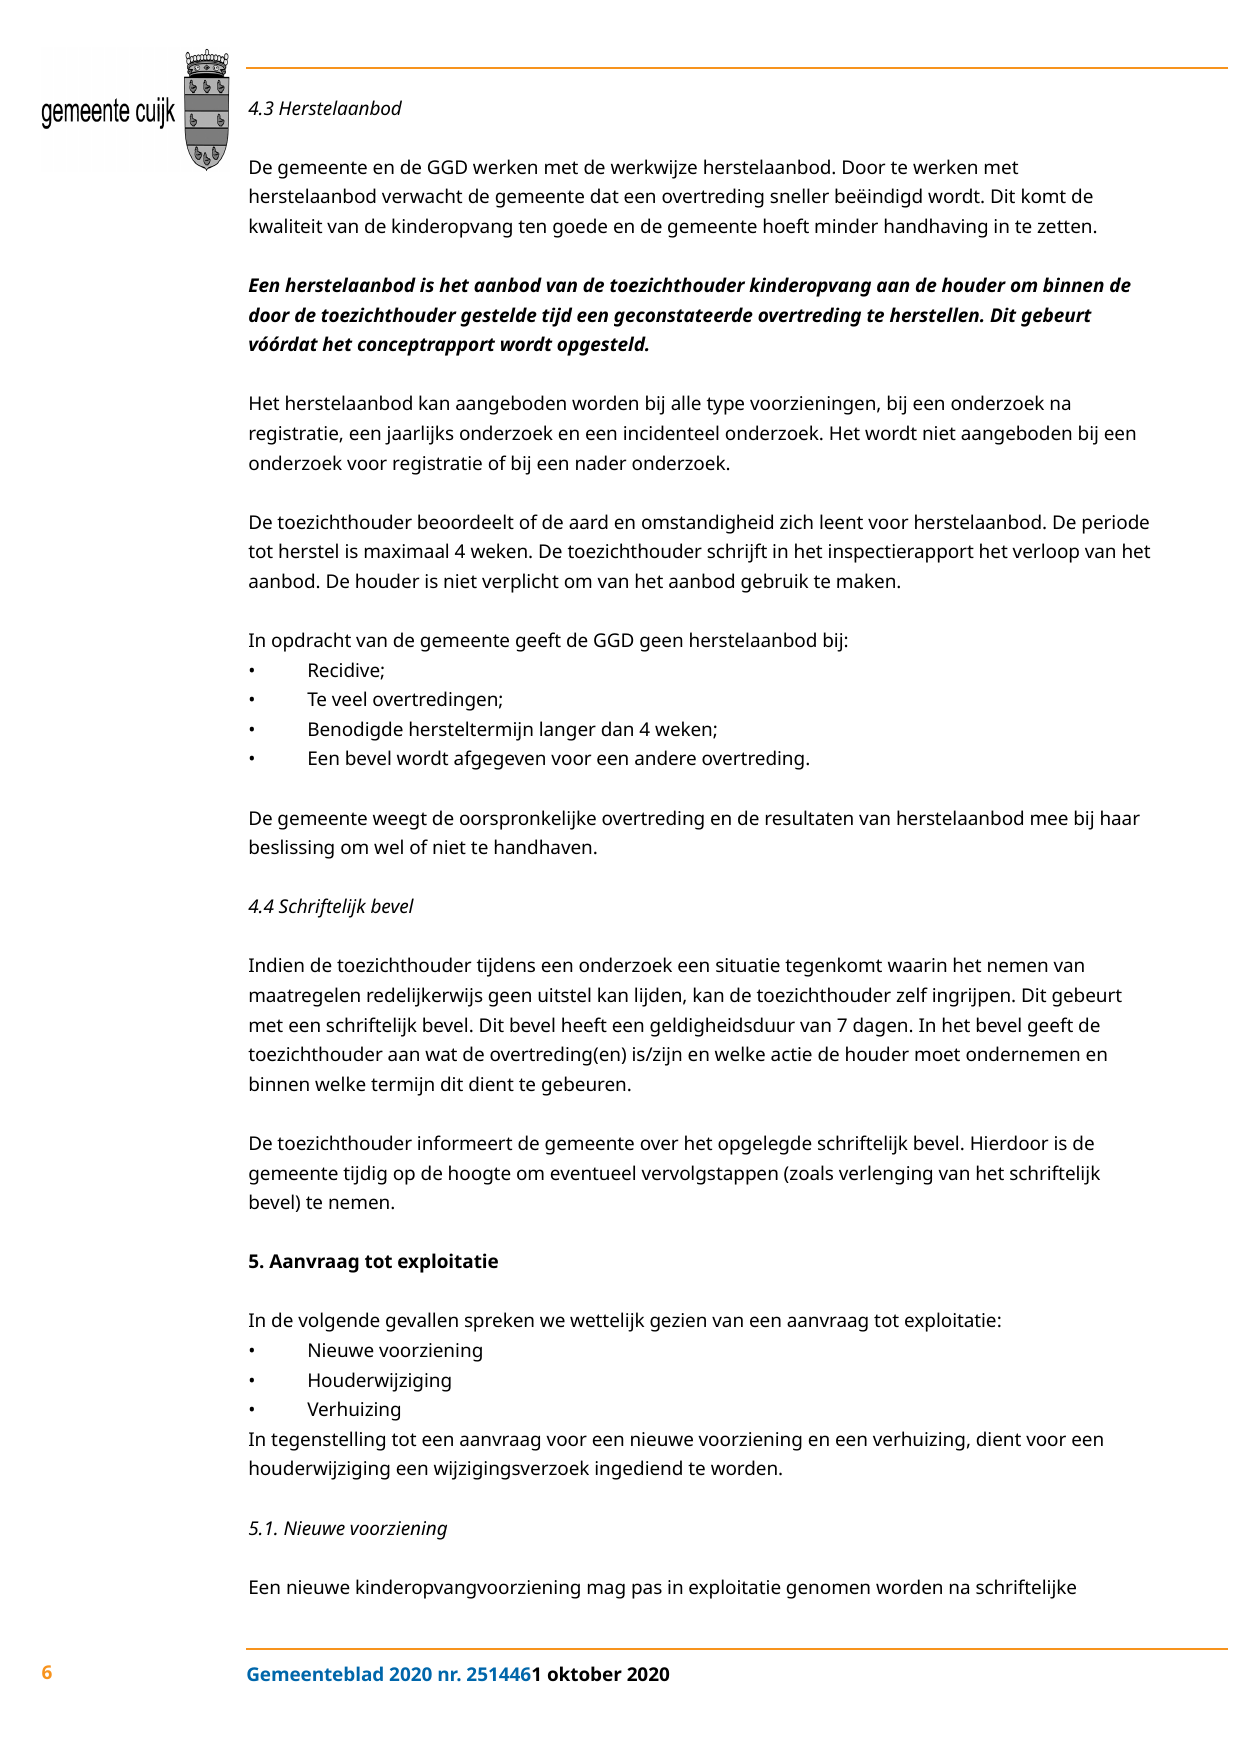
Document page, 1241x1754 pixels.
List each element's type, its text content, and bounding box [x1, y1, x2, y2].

list Te veel overtredingen; [248, 686, 1152, 712]
text De gemeente weegt de oorspronkelijke overtreding en de resultaten van herstelaanbod mee bij haar beslissing om wel of niet te handhaven. [248, 805, 1152, 860]
list Nieuwe voorziening [248, 1337, 1152, 1363]
list Benodigde hersteltermijn langer dan 4 weken; [248, 716, 1152, 742]
list Houderwijziging [248, 1367, 1152, 1393]
text Het herstelaanbod kan aangeboden worden bij alle type voorzieningen, bij een onderzoek na registratie, een jaarlijks onderzoek en een incidenteel onderzoek. Het wordt niet aangeboden bij een onderzoek voor registratie of bij een nader onderzoek. [248, 391, 1152, 476]
picture [41, 47, 231, 172]
list Recidive; [248, 657, 1152, 683]
text Een herstelaanbod is het aanbod van de toezichthouder kinderopvang aan de houder om binnen de door de toezichthouder gestelde tijd een geconstateerde overtreding te herstellen. Dit gebeurt vóórdat het conceptrapport wordt opgesteld. [248, 272, 1152, 357]
text 5. Aanvraag tot exploitatie [248, 1248, 1152, 1274]
text In tegenstelling tot een aanvraag voor een nieuwe voorziening en een verhuizing, dient voor een houderwijziging een wijzigingsverzoek ingediend te worden. [248, 1426, 1152, 1481]
text 4.3 Herstelaanbod [248, 95, 1152, 121]
text In de volgende gevallen spreken we wettelijk gezien van een aanvraag tot exploitatie: [248, 1308, 1152, 1333]
text Indien de toezichthouder tijdens een onderzoek een situatie tegenkomt waarin het nemen van maatregelen redelijkerwijs geen uitstel kan lijden, kan de toezichthouder zelf ingrijpen. Dit gebeurt met een schriftelijk bevel. Dit bevel heeft een geldigheidsduur van 7 dagen. In het bevel geeft de toezichthouder aan wat de overtreding(en) is/zijn en welke actie de houder moet ondernemen en binnen welke termijn dit dient te gebeuren. [248, 953, 1152, 1097]
list Een bevel wordt afgegeven voor een andere overtreding. [248, 746, 1152, 771]
text Een nieuwe kinderopvangvoorziening mag pas in exploitatie genomen worden na schriftelijke [248, 1574, 1152, 1600]
list Verhuizing [248, 1396, 1152, 1422]
text De toezichthouder beoordeelt of de aard en omstandigheid zich leent voor herstelaanbod. De periode tot herstel is maximaal 4 weken. De toezichthouder schrijft in het inspectierapport het verloop van het aanbod. De houder is niet verplicht om van het aanbod gebruik te maken. [248, 509, 1152, 594]
text De gemeente en de GGD werken met de werkwijze herstelaanbod. Door te werken met herstelaanbod verwacht de gemeente dat een overtreding sneller beëindigd wordt. Dit komt de kwaliteit van de kinderopvang ten goede en de gemeente hoeft minder handhaving in te zetten. [248, 154, 1152, 239]
text 4.4 Schriftelijk bevel [248, 893, 1152, 919]
text 5.1. Nieuwe voorziening [248, 1515, 1152, 1541]
text De toezichthouder informeert de gemeente over het opgelegde schriftelijk bevel. Hierdoor is de gemeente tijdig op de hoogte om eventueel vervolgstappen (zoals verlenging van het schriftelijk bevel) te nemen. [248, 1130, 1152, 1215]
text In opdracht van de gemeente geeft de GGD geen herstelaanbod bij: [248, 627, 1152, 653]
